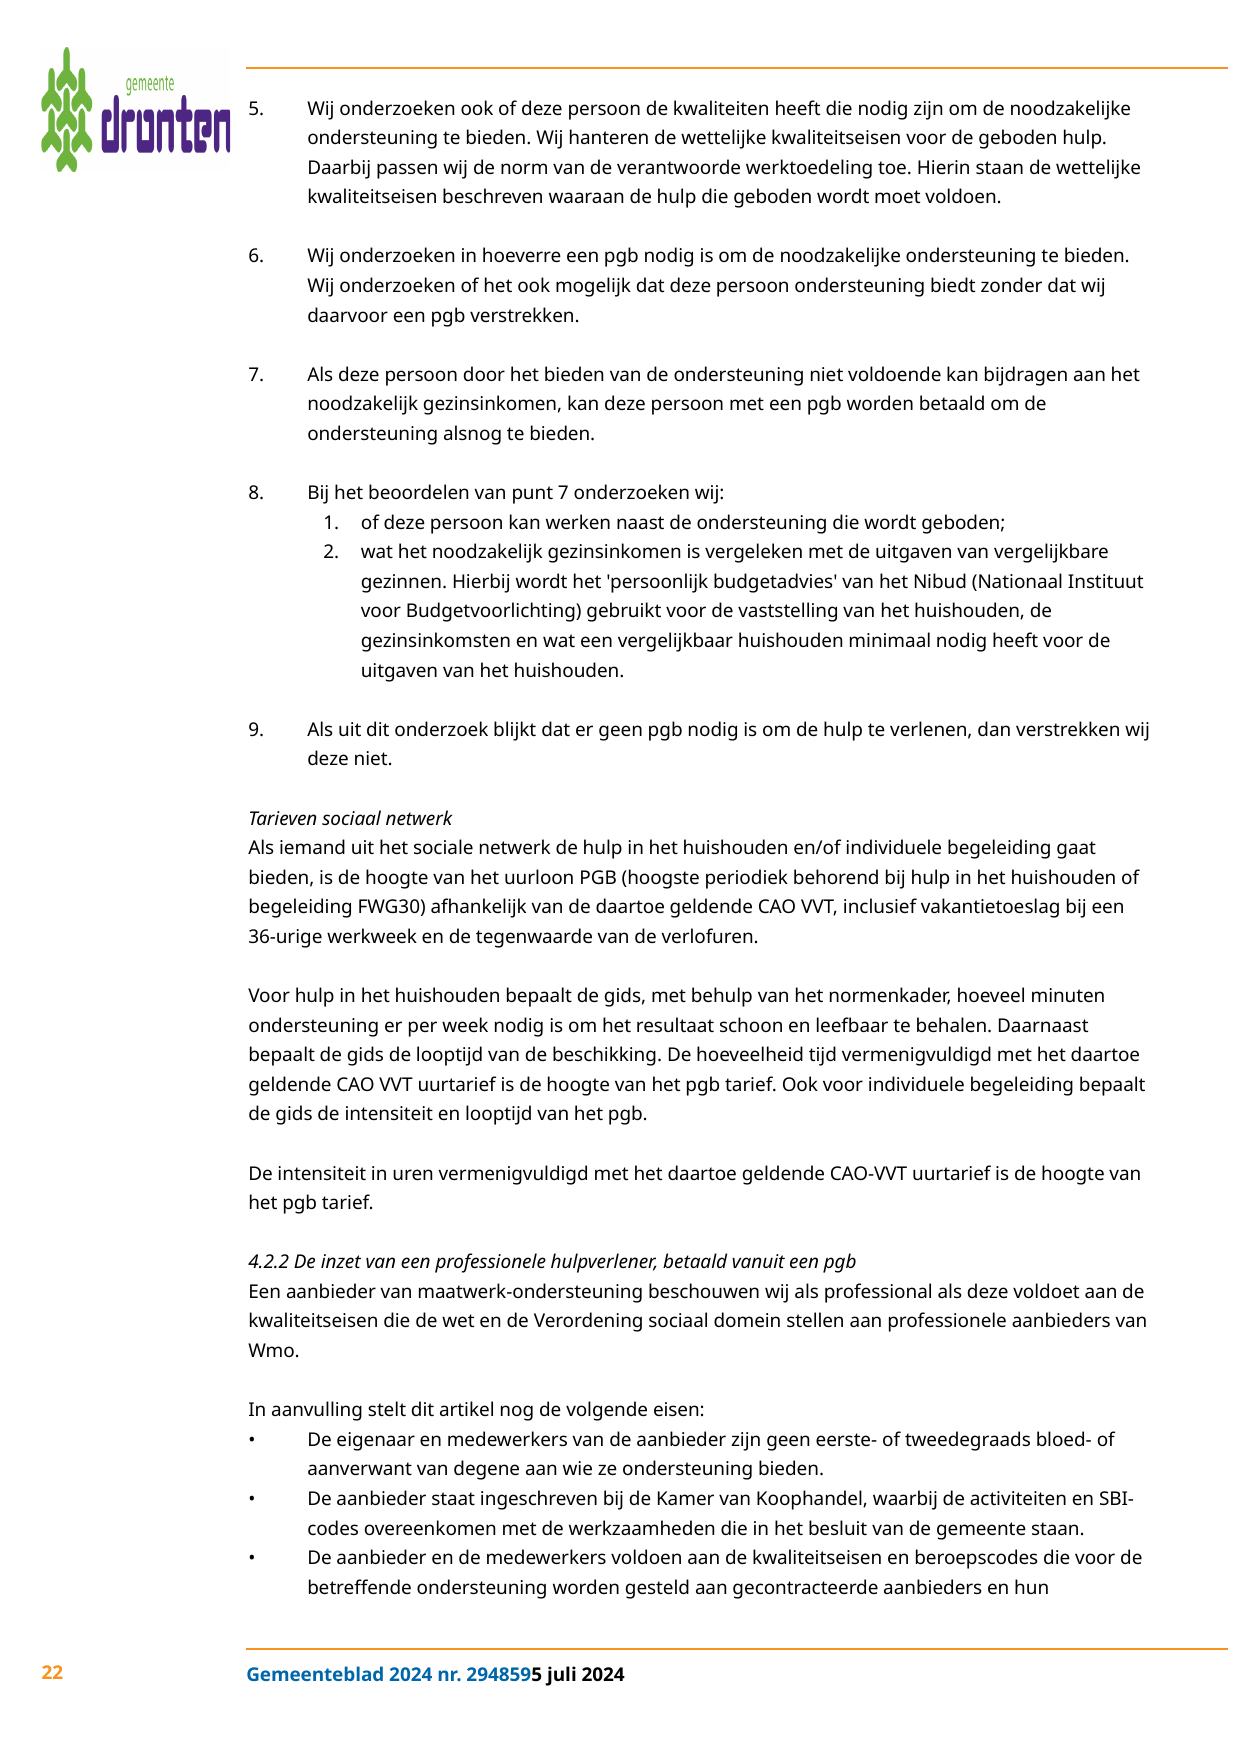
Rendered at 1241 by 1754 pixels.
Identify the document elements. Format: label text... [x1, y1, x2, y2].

list De eigenaar en medewerkers van de aanbieder zijn geen eerste- of tweedegraads bloed- of aanverwant van degene aan wie ze ondersteuning bieden. [248, 1426, 1152, 1481]
list De aanbieder staat ingeschreven bij de Kamer van Koophandel, waarbij de activiteiten en SBI-codes overeenkomen met de werkzaamheden die in het besluit van de gemeente staan. [248, 1485, 1152, 1541]
text In aanvulling stelt dit artikel nog de volgende eisen: [248, 1396, 1152, 1422]
text 4.2.2 De inzet van een professionele hulpverlener, betaald vanuit een pgb [248, 1248, 1152, 1274]
picture [41, 47, 231, 172]
list wat het noodzakelijk gezinsinkomen is vergeleken met de uitgaven van vergelijkbare gezinnen. Hierbij wordt het 'persoonlijk budgetadvies' van het Nibud (Nationaal Instituut voor Budgetvoorlichting) gebruikt voor de vaststelling van het huishouden, de gezinsinkomsten en wat een vergelijkbaar huishouden minimaal nodig heeft voor de uitgaven van het huishouden. [323, 538, 1152, 683]
list Wij onderzoeken in hoeverre een pgb nodig is om de noodzakelijke ondersteuning te bieden. Wij onderzoeken of het ook mogelijk dat deze persoon ondersteuning biedt zonder dat wij daarvoor een pgb verstrekken. [248, 243, 1152, 328]
text Een aanbieder van maatwerk-ondersteuning beschouwen wij als professional als deze voldoet aan de kwaliteitseisen die de wet en de Verordening sociaal domein stellen aan professionele aanbieders van Wmo. [248, 1278, 1152, 1363]
text ondersteuning er per week nodig is om het resultaat schoon en leefbaar te behalen. Daarnaast bepaalt de gids de looptijd van de beschikking. De hoeveelheid tijd vermenigvuldigd met het daartoe geldende CAO VVT uurtarief is de hoogte van het pgb tarief. Ook voor individuele begeleiding bepaalt de gids de intensiteit en looptijd van het pgb. [248, 1012, 1152, 1126]
text De intensiteit in uren vermenigvuldigd met het daartoe geldende CAO-VVT uurtarief is de hoogte van het pgb tarief. [248, 1160, 1152, 1215]
list Bij het beoordelen van punt 7 onderzoeken wij: [248, 479, 1152, 505]
text Tarieven sociaal netwerk [248, 805, 1152, 831]
list Als deze persoon door het bieden van de ondersteuning niet voldoende kan bijdragen aan het noodzakelijk gezinsinkomen, kan deze persoon met een pgb worden betaald om de ondersteuning alsnog te bieden. [248, 361, 1152, 446]
text Voor hulp in het huishouden bepaalt de gids, met behulp van het normenkader, hoeveel minuten [248, 982, 1152, 1008]
list De aanbieder en de medewerkers voldoen aan de kwaliteitseisen en beroepscodes die voor de betreffende ondersteuning worden gesteld aan gecontracteerde aanbieders en hun [248, 1544, 1152, 1600]
text Als iemand uit het sociale netwerk de hulp in het huishouden en/of individuele begeleiding gaat bieden, is de hoogte van het uurloon PGB (hoogste periodiek behorend bij hulp in het huishouden of begeleiding FWG30) afhankelijk van de daartoe geldende CAO VVT, inclusief vakantietoeslag bij een 36-urige werkweek en de tegenwaarde van de verlofuren. [248, 834, 1152, 949]
list of deze persoon kan werken naast de ondersteuning die wordt geboden; [323, 509, 1152, 535]
list Als uit dit onderzoek blijkt dat er geen pgb nodig is om de hulp te verlenen, dan verstrekken wij deze niet. [248, 716, 1152, 771]
list Wij onderzoeken ook of deze persoon de kwaliteiten heeft die nodig zijn om de noodzakelijke ondersteuning te bieden. Wij hanteren de wettelijke kwaliteitseisen voor de geboden hulp. Daarbij passen wij de norm van de verantwoorde werktoedeling toe. Hierin staan de wettelijke kwaliteitseisen beschreven waaraan de hulp die geboden wordt moet voldoen. [248, 95, 1152, 209]
